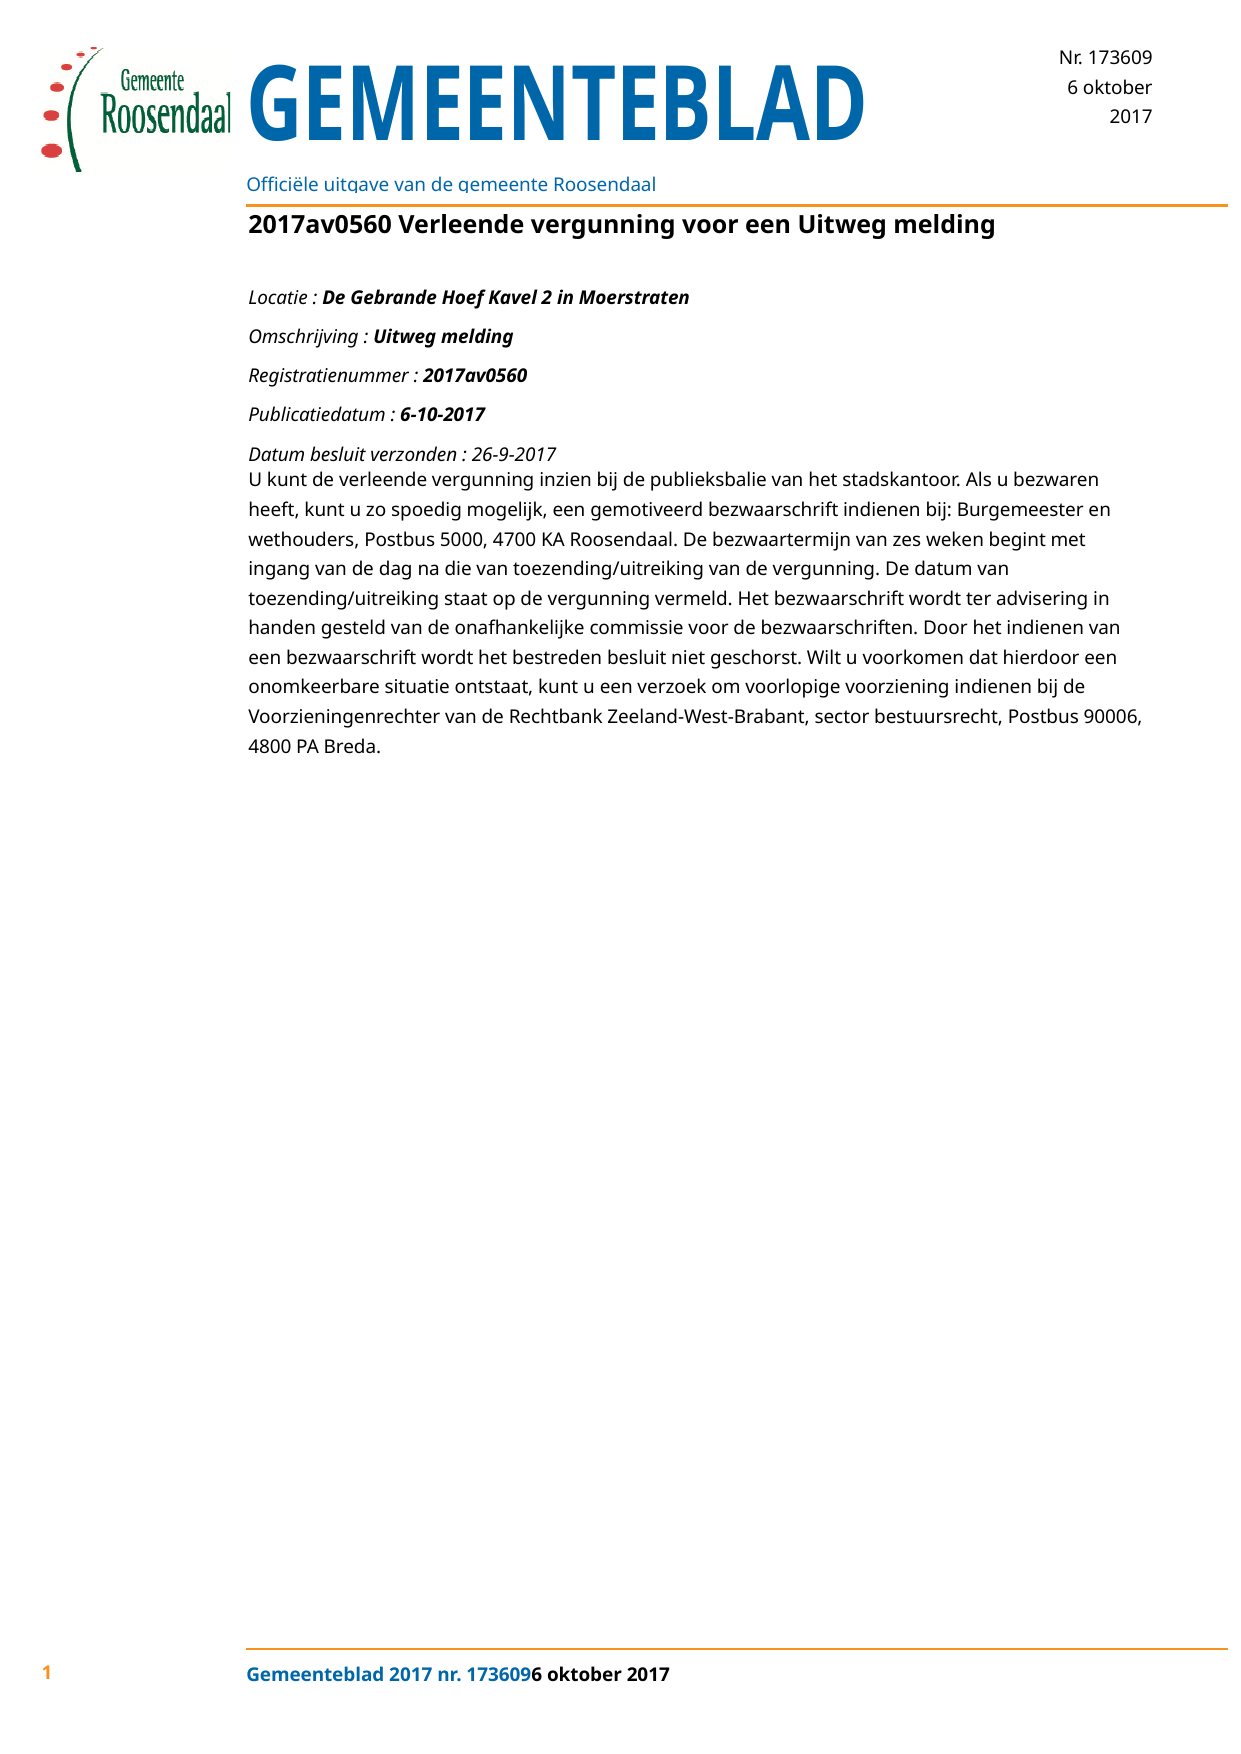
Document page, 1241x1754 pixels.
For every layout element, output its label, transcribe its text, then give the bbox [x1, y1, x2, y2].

text 2017av0560 Verleende vergunning voor een Uitweg melding [248, 207, 1152, 241]
text Locatie : De Gebrande Hoef Kavel 2 in Moerstraten [248, 284, 1152, 309]
text Publicatiedatum : 6-10-2017 [248, 402, 1152, 427]
text Registratienummer : 2017av0560 [248, 362, 1152, 388]
text Omschrijving : Uitweg melding [248, 323, 1152, 349]
text Datum besluit verzonden : 26-9-2017 [248, 441, 1152, 467]
text U kunt de verleende vergunning inzien bij de publieksbalie van het stadskantoor. Als u bezwaren heeft, kunt u zo spoedig mogelijk, een gemotiveerd bezwaarschrift indienen bij: Burgemeester en wethouders, Postbus 5000, 4700 KA Roosendaal. De bezwaartermijn van zes weken begint met ingang van de dag na die van toezending/uitreiking van de vergunning. De datum van toezending/uitreiking staat op de vergunning vermeld. Het bezwaarschrift wordt ter advisering in handen gesteld van de onafhankelijke commissie voor de bezwaarschriften. Door het indienen van een bezwaarschrift wordt het bestreden besluit niet geschorst. Wilt u voorkomen dat hierdoor een onomkeerbare situatie ontstaat, kunt u een verzoek om voorlopige voorziening indienen bij de Voorzieningenrechter van de Rechtbank Zeeland-West-Brabant, sector bestuursrecht, Postbus 90006, 4800 PA Breda. [248, 467, 1152, 759]
picture [41, 47, 231, 172]
